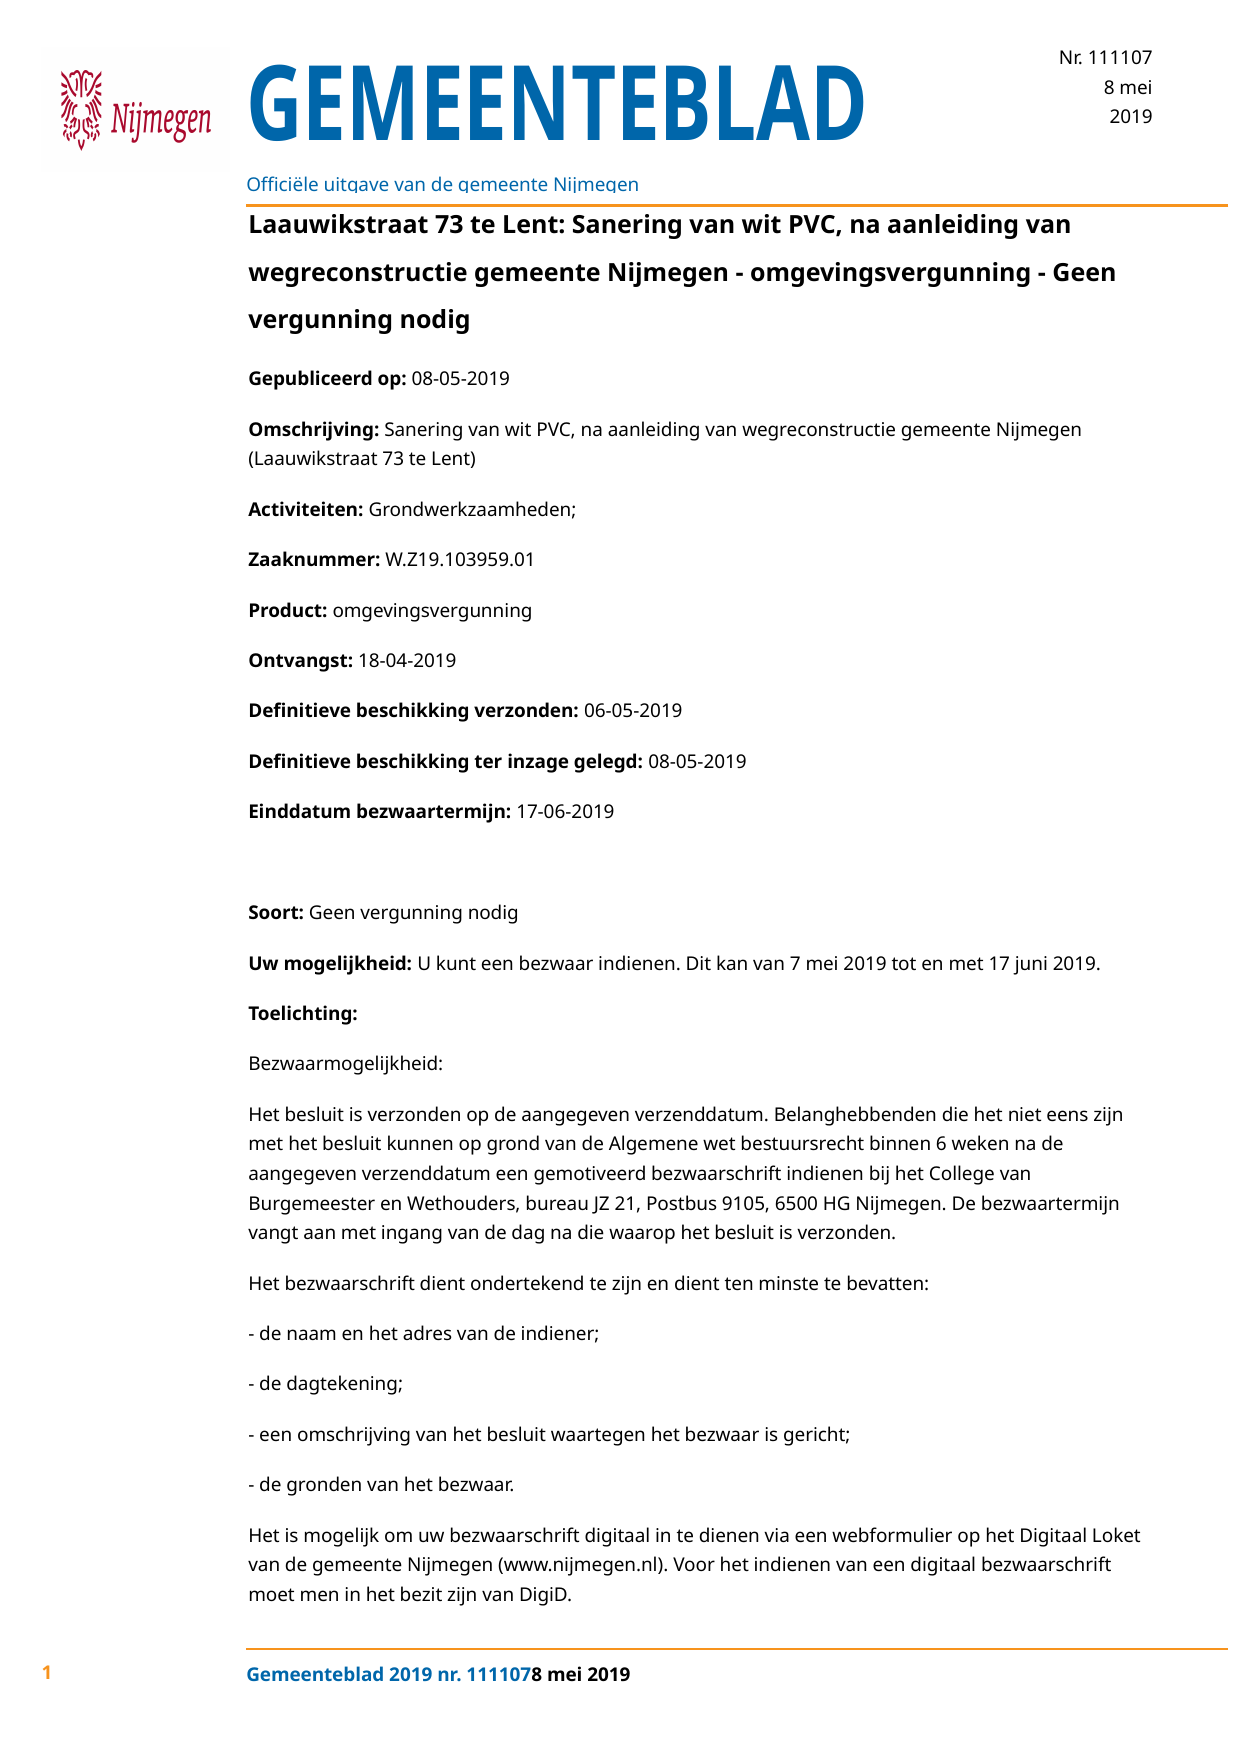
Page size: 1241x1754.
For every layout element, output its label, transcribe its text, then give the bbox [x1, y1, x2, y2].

text Uw mogelijkheid: U kunt een bezwaar indienen. Dit kan van 7 mei 2019 tot en met 17 juni 2019. [248, 950, 1152, 975]
text Soort: Geen vergunning nodig [248, 899, 1152, 925]
text Toelichting: [248, 1000, 1152, 1026]
text Omschrijving: Sanering van wit PVC, na aanleiding van wegreconstructie gemeente Nijmegen (Laauwikstraat 73 te Lent) [248, 416, 1152, 471]
text Het bezwaarschrift dient ondertekend te zijn en dient ten minste te bevatten: [248, 1270, 1152, 1295]
text Ontvangst: 18-04-2019 [248, 647, 1152, 673]
text - een omschrijving van het besluit waartegen het bezwaar is gericht; [248, 1421, 1152, 1447]
text Laauwikstraat 73 te Lent: Sanering van wit PVC, na aanleiding van wegreconstructie gemeente Nijmegen - omgevingsvergunning - Geen vergunning nodig [248, 207, 1152, 336]
text Definitieve beschikking ter inzage gelegd: 08-05-2019 [248, 748, 1152, 774]
text - de naam en het adres van de indiener; [248, 1320, 1152, 1346]
text Definitieve beschikking verzonden: 06-05-2019 [248, 698, 1152, 723]
picture [41, 47, 231, 172]
text Bezwaarmogelijkheid: [248, 1051, 1152, 1076]
text Het besluit is verzonden op de aangegeven verzenddatum. Belanghebbenden die het niet eens zijn met het besluit kunnen op grond van de Algemene wet bestuursrecht binnen 6 weken na de aangegeven verzenddatum een gemotiveerd bezwaarschrift indienen bij het College van Burgemeester en Wethouders, bureau JZ 21, Postbus 9105, 6500 HG Nijmegen. De bezwaartermijn vangt aan met ingang van de dag na die waarop het besluit is verzonden. [248, 1101, 1152, 1245]
text Product: omgevingsvergunning [248, 597, 1152, 622]
text Einddatum bezwaartermijn: 17-06-2019 [248, 798, 1152, 824]
text Activiteiten: Grondwerkzaamheden; [248, 496, 1152, 522]
text Het is mogelijk om uw bezwaarschrift digitaal in te dienen via een webformulier op het Digitaal Loket van de gemeente Nijmegen (www.nijmegen.nl). Voor het indienen van een digitaal bezwaarschrift moet men in het bezit zijn van DigiD. [248, 1522, 1152, 1607]
text - de gronden van het bezwaar. [248, 1471, 1152, 1497]
text Zaaknummer: W.Z19.103959.01 [248, 546, 1152, 572]
text - de dagtekening; [248, 1371, 1152, 1396]
text Gepubliceerd op: 08-05-2019 [248, 366, 1152, 391]
